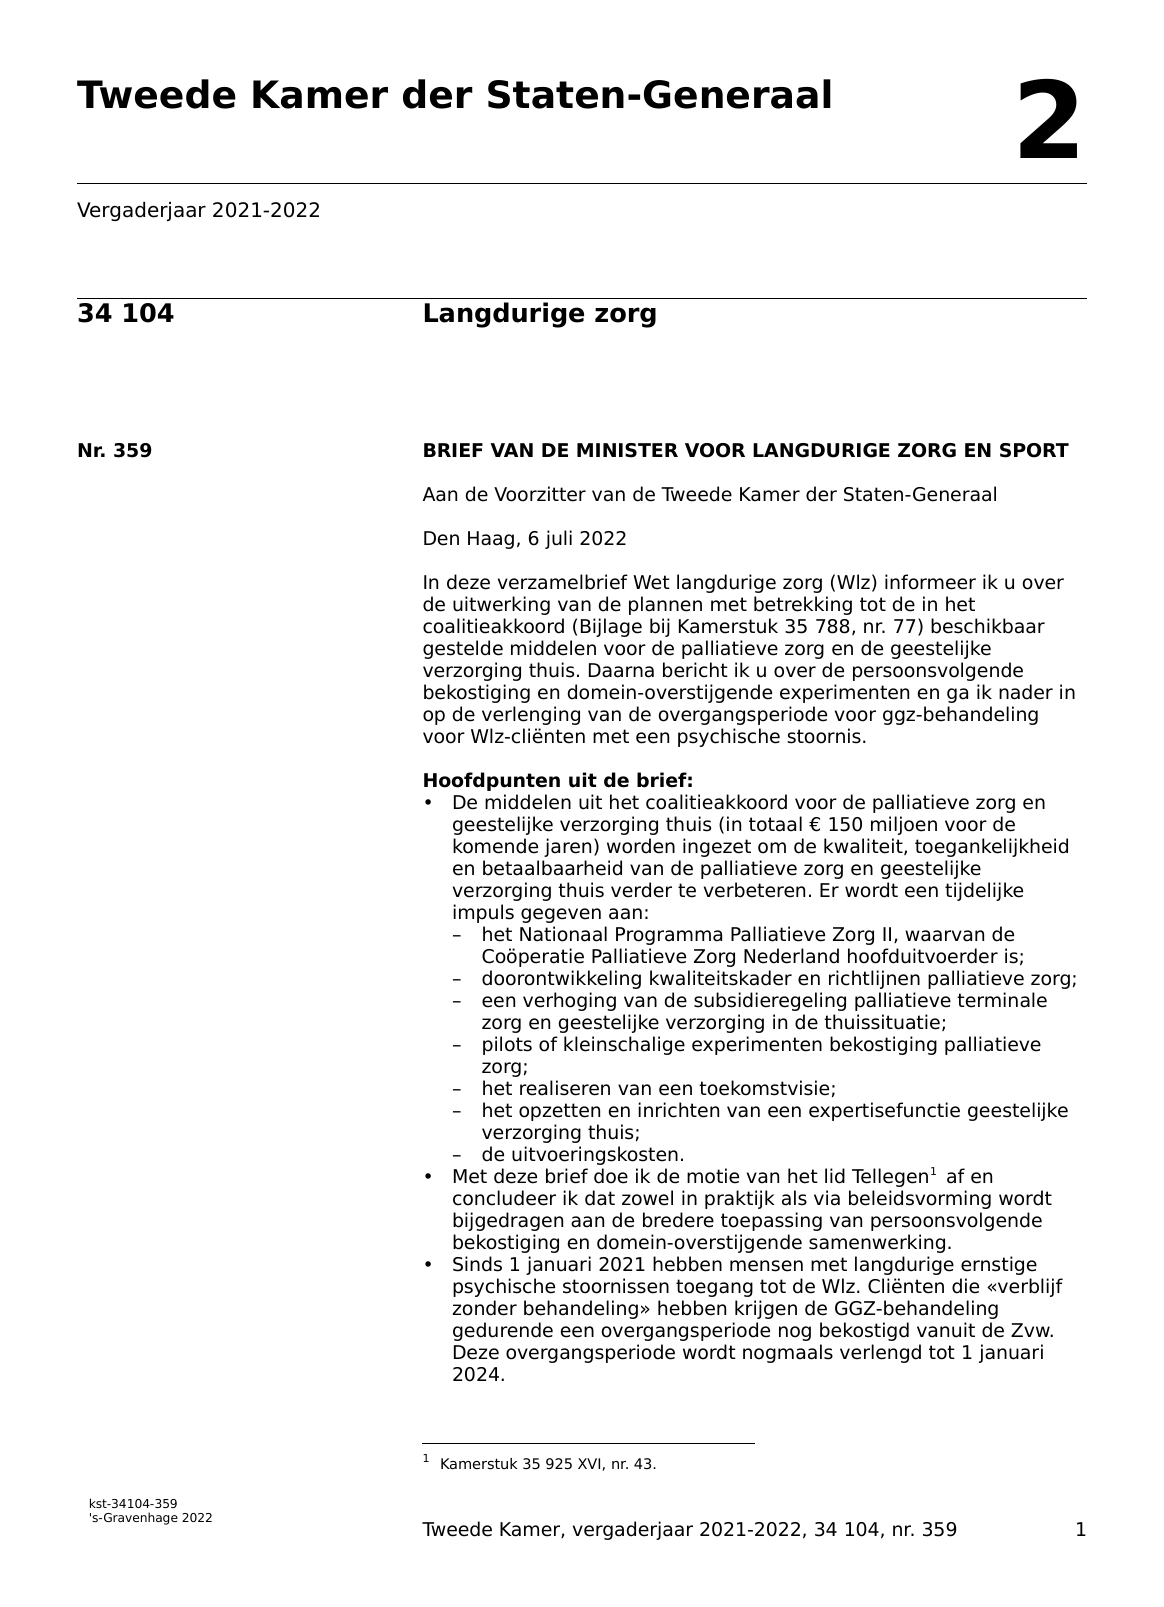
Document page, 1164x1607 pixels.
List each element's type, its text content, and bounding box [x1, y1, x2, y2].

text – een verhoging van de subsidieregeling palliatieve terminale zorg en geestelijke verzorging in de thuissituatie; [452, 990, 1087, 1034]
text • De middelen uit het coalitieakkoord voor de palliatieve zorg en geestelijke verzorging thuis (in totaal € 150 miljoen voor de komende jaren) worden ingezet om de kwaliteit, toegankelijkheid en betaalbaarheid van de palliatieve zorg en geestelijke verzorging thuis verder te verbeteren. Er wordt een tijdelijke impuls gegeven aan: [422, 792, 1087, 924]
text Aan de Voorzitter van de Tweede Kamer der Staten-Generaal [422, 484, 1087, 506]
text – het opzetten en inrichten van een expertisefunctie geestelijke verzorging thuis; [452, 1100, 1087, 1144]
text Den Haag, 6 juli 2022 [422, 528, 1087, 550]
subtitle Hoofdpunten uit de brief: [422, 770, 1087, 792]
subtitle Nr. 359 BRIEF VAN DE MINISTER VOOR LANGDURIGE ZORG EN SPORT [77, 440, 1087, 462]
text – het Nationaal Programma Palliatieve Zorg II, waarvan de Coöperatie Palliatieve Zorg Nederland hoofduitvoerder is; [452, 924, 1087, 968]
text – pilots of kleinschalige experimenten bekostiging palliatieve zorg; [452, 1034, 1087, 1078]
text – de uitvoeringskosten. [452, 1144, 1087, 1166]
text – doorontwikkeling kwaliteitskader en richtlijnen palliatieve zorg; [452, 968, 1087, 990]
table_cell Vergaderjaar 2021-2022 [77, 184, 1087, 298]
text – het realiseren van een toekomstvisie; [452, 1078, 1087, 1100]
text kst-34104-359 [88, 1497, 323, 1511]
table_header Tweede Kamer der Staten-Generaal [77, 59, 886, 183]
subtitle 34 104 Langdurige zorg [77, 299, 1087, 329]
text Kamerstuk 35 925 XVI, nr. 43. [422, 1452, 1087, 1474]
text 's-Gravenhage 2022 [88, 1511, 323, 1525]
text • Sinds 1 januari 2021 hebben mensen met langdurige ernstige psychische stoornissen toegang tot de Wlz. Cliënten die «verblijf zonder behandeling» hebben krijgen de GGZ-behandeling gedurende een overgangsperiode nog bekostigd vanuit de Zvw. Deze overgangsperiode wordt nogmaals verlengd tot 1 januari 2024. [422, 1254, 1087, 1386]
text • Met deze brief doe ik de motie van het lid Tellegen af en concludeer ik dat zowel in praktijk als via beleidsvorming wordt bijgedragen aan de bredere toepassing van persoonsvolgende bekostiging en domein-overstijgende samenwerking. [422, 1166, 1087, 1254]
text In deze verzamelbrief Wet langdurige zorg (Wlz) informeer ik u over de uitwerking van de plannen met betrekking tot de in het coalitieakkoord (Bijlage bij Kamerstuk 35 788, nr. 77) beschikbaar gestelde middelen voor de palliatieve zorg en de geestelijke verzorging thuis. Daarna bericht ik u over de persoonsvolgende bekostiging en domein-overstijgende experimenten en ga ik nader in op de verlenging van de overgangsperiode voor ggz-behandeling voor Wlz-cliënten met een psychische stoornis. [422, 572, 1087, 748]
table_header 2 [886, 59, 1087, 183]
